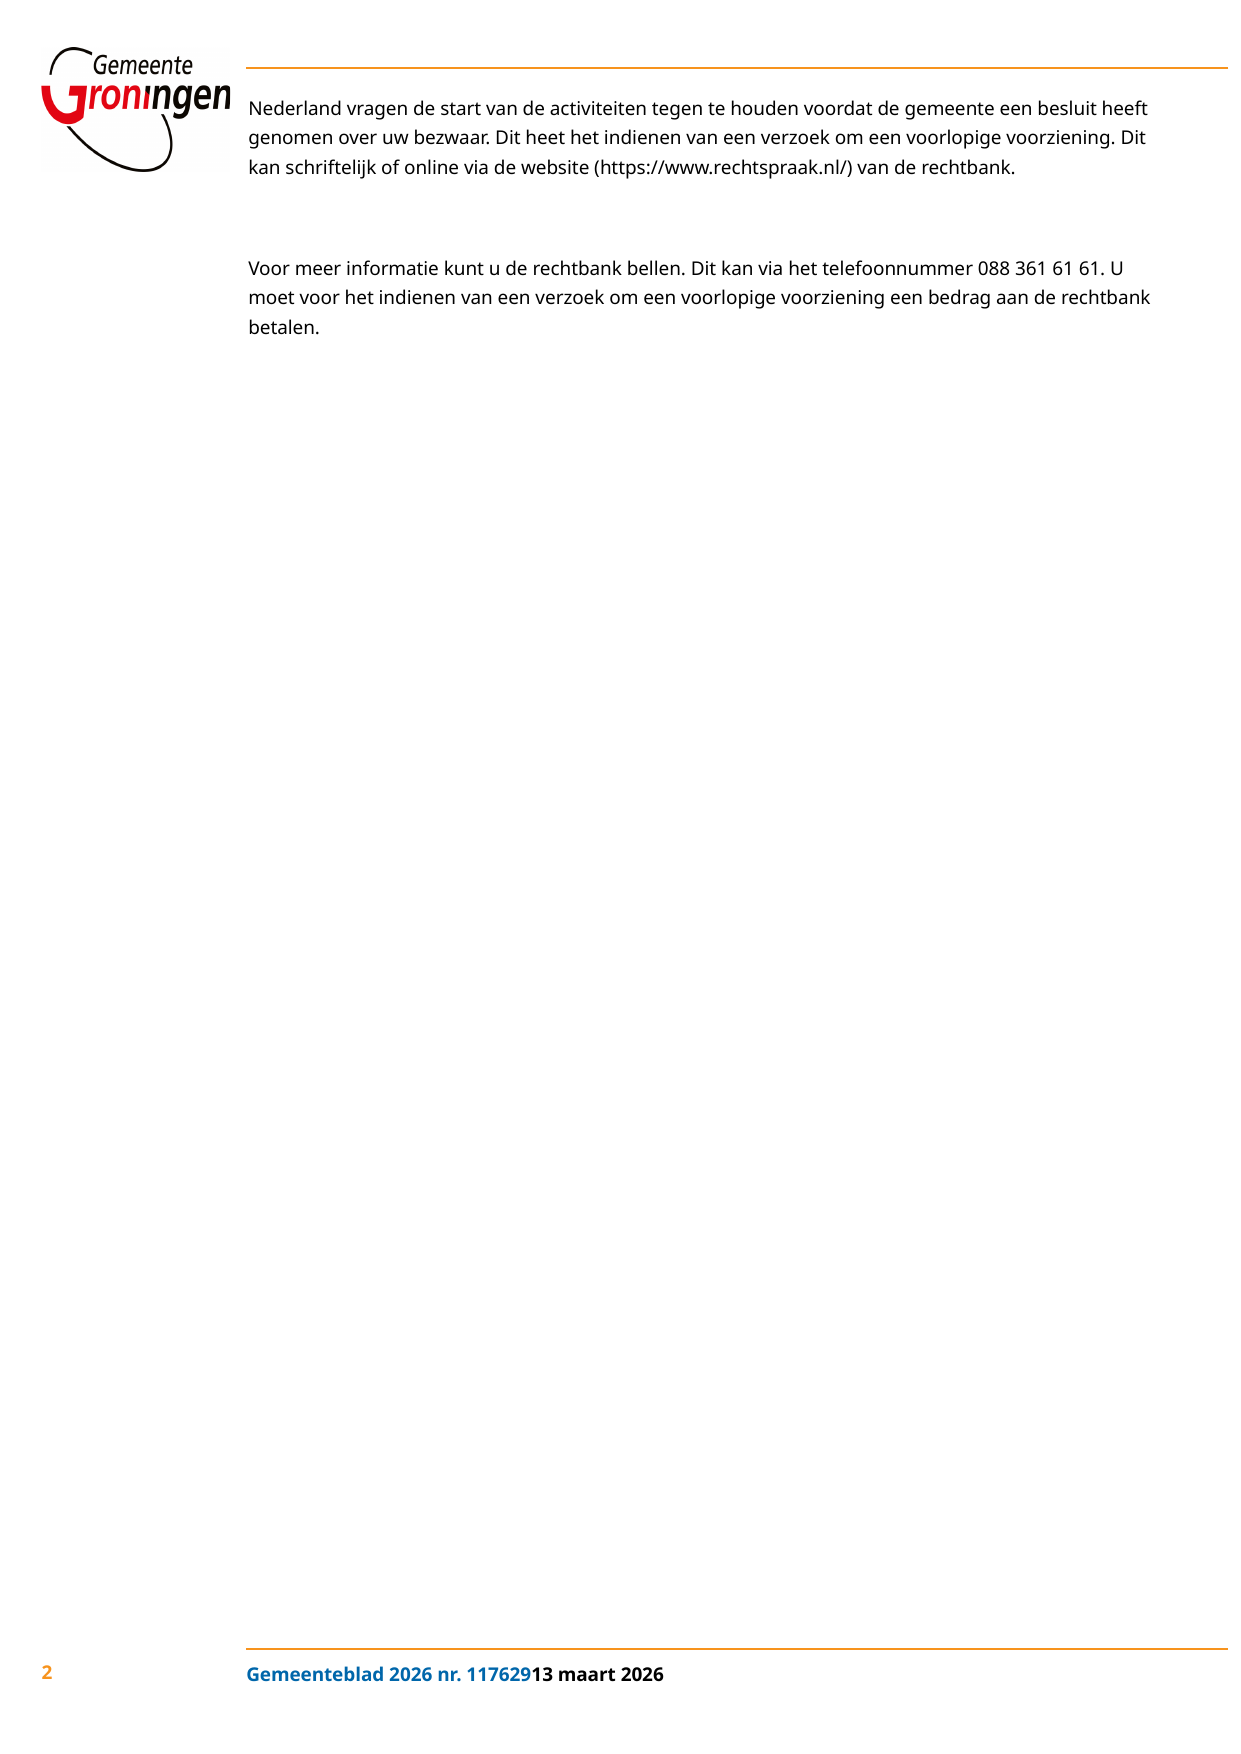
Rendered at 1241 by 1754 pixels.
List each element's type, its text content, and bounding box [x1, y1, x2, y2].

text Voor meer informatie kunt u de rechtbank bellen. Dit kan via het telefoonnummer 088 361 61 61. U moet voor het indienen van een verzoek om een voorlopige voorziening een bedrag aan de rechtbank betalen. [248, 255, 1152, 340]
picture [41, 47, 231, 172]
text Nederland vragen de start van de activiteiten tegen te houden voordat de gemeente een besluit heeft genomen over uw bezwaar. Dit heet het indienen van een verzoek om een voorlopige voorziening. Dit kan schriftelijk of online via de website (https://www.rechtspraak.nl/) van de rechtbank. [248, 95, 1152, 180]
